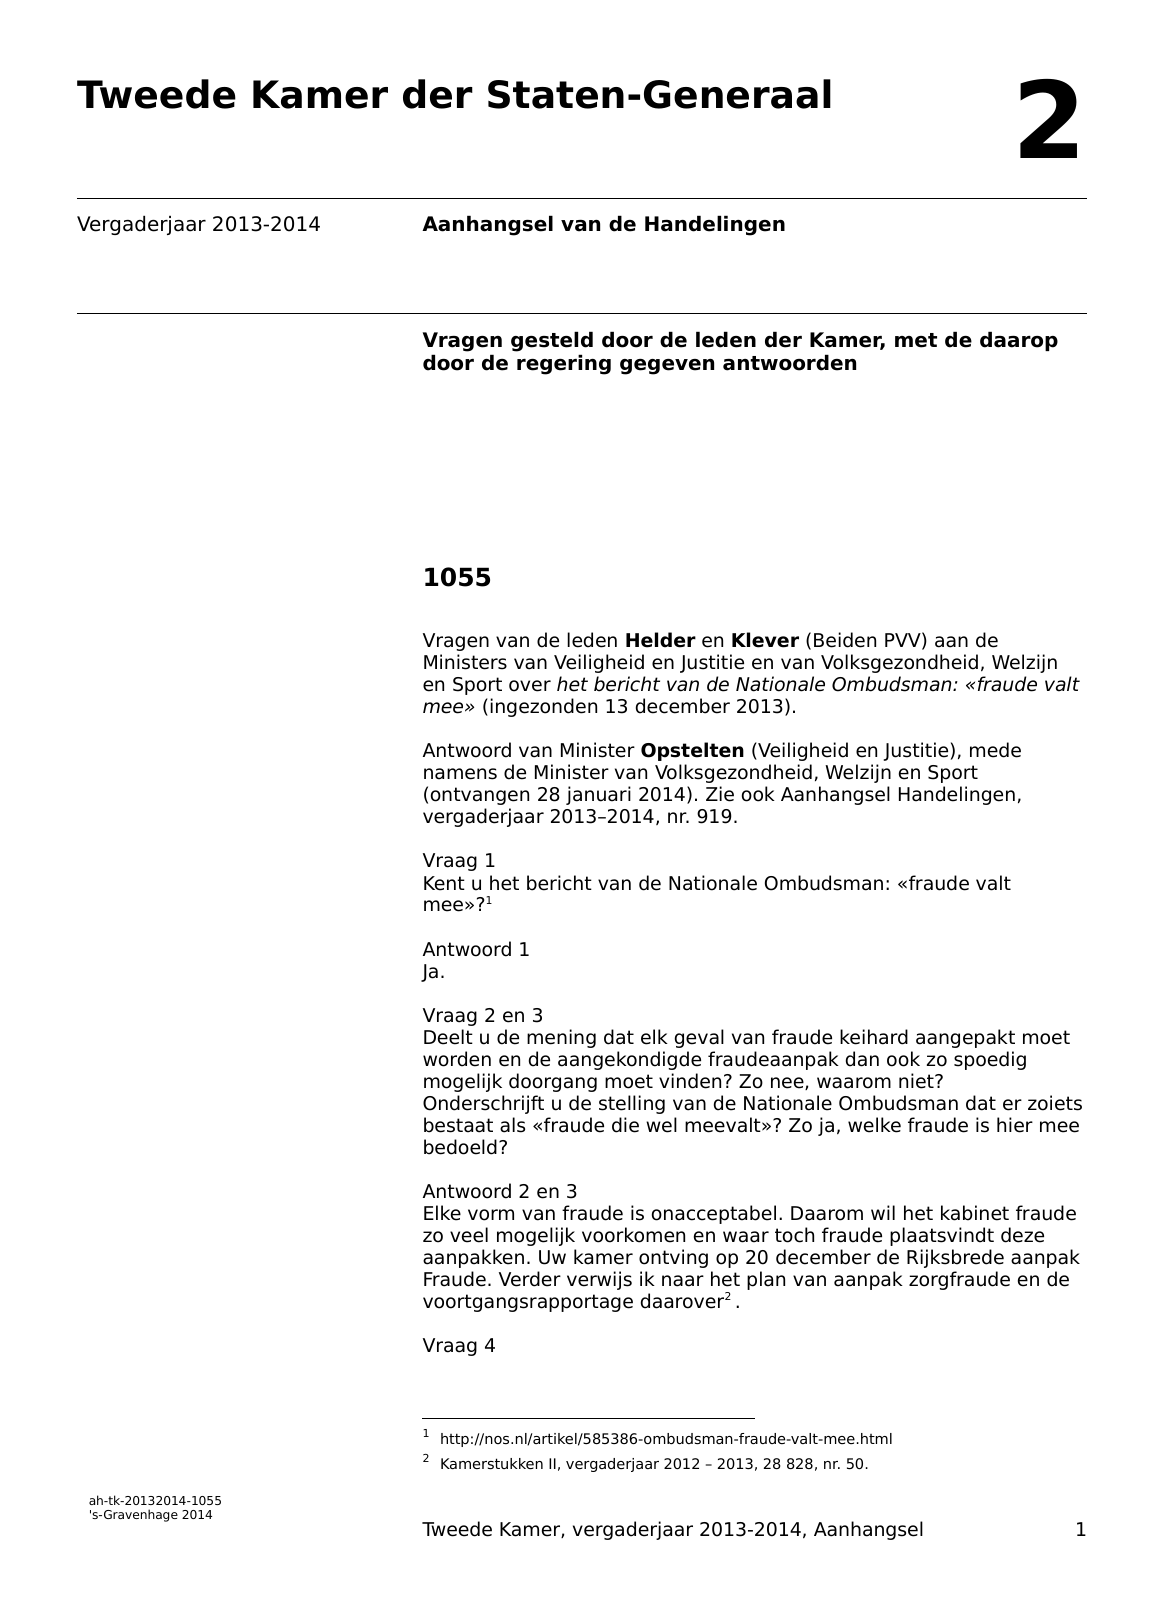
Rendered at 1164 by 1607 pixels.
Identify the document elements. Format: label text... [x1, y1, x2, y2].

text http://nos.nl/artikel/585386-ombudsman-fraude-valt-mee.html [422, 1427, 1087, 1449]
table_cell Vergaderjaar 2013-2014 [77, 199, 422, 313]
text Kamerstukken II, vergaderjaar 2012 – 2013, 28 828, nr. 50. [422, 1452, 1087, 1474]
text Vragen van de leden Helder en Klever (Beiden PVV) aan de Ministers van Veiligheid en Justitie en van Volksgezondheid, Welzijn en Sport over het bericht van de Nationale Ombudsman: «fraude valt mee» (ingezonden 13 december 2013). [422, 630, 1087, 718]
table_cell Aanhangsel van de Handelingen [422, 199, 1087, 313]
text 1055 [422, 563, 1087, 592]
table_cell [77, 314, 422, 375]
text Vraag 4 [422, 1335, 1087, 1357]
text 's-Gravenhage 2014 [88, 1508, 323, 1522]
text Vraag 2 en 3 [422, 1005, 1087, 1027]
table_header Tweede Kamer der Staten-Generaal [77, 59, 886, 198]
text Vraag 1 [422, 850, 1087, 872]
table_header 2 [886, 59, 1087, 198]
text Antwoord 2 en 3 [422, 1181, 1087, 1203]
text ah-tk-20132014-1055 [88, 1494, 323, 1508]
text Elke vorm van fraude is onacceptabel. Daarom wil het kabinet fraude zo veel mogelijk voorkomen en waar toch fraude plaatsvindt deze aanpakken. Uw kamer ontving op 20 december de Rijksbrede aanpak Fraude. Verder verwijs ik naar het plan van aanpak zorgfraude en de voortgangsrapportage daarover. [422, 1203, 1087, 1313]
text Kent u het bericht van de Nationale Ombudsman: «fraude valt mee»? [422, 872, 1087, 916]
text Antwoord 1 [422, 938, 1087, 961]
text Onderschrijft u de stelling van de Nationale Ombudsman dat er zoiets bestaat als «fraude die wel meevalt»? Zo ja, welke fraude is hier mee bedoeld? [422, 1093, 1087, 1158]
text Ja. [422, 961, 1087, 982]
text Antwoord van Minister Opstelten (Veiligheid en Justitie), mede namens de Minister van Volksgezondheid, Welzijn en Sport (ontvangen 28 januari 2014). Zie ook Aanhangsel Handelingen, vergaderjaar 2013–2014, nr. 919. [422, 740, 1087, 828]
table_cell Vragen gesteld door de leden der Kamer, met de daarop door de regering gegeven antwoorden [422, 314, 1087, 375]
text Deelt u de mening dat elk geval van fraude keihard aangepakt moet worden en de aangekondigde fraudeaanpak dan ook zo spoedig mogelijk doorgang moet vinden? Zo nee, waarom niet? [422, 1027, 1087, 1093]
